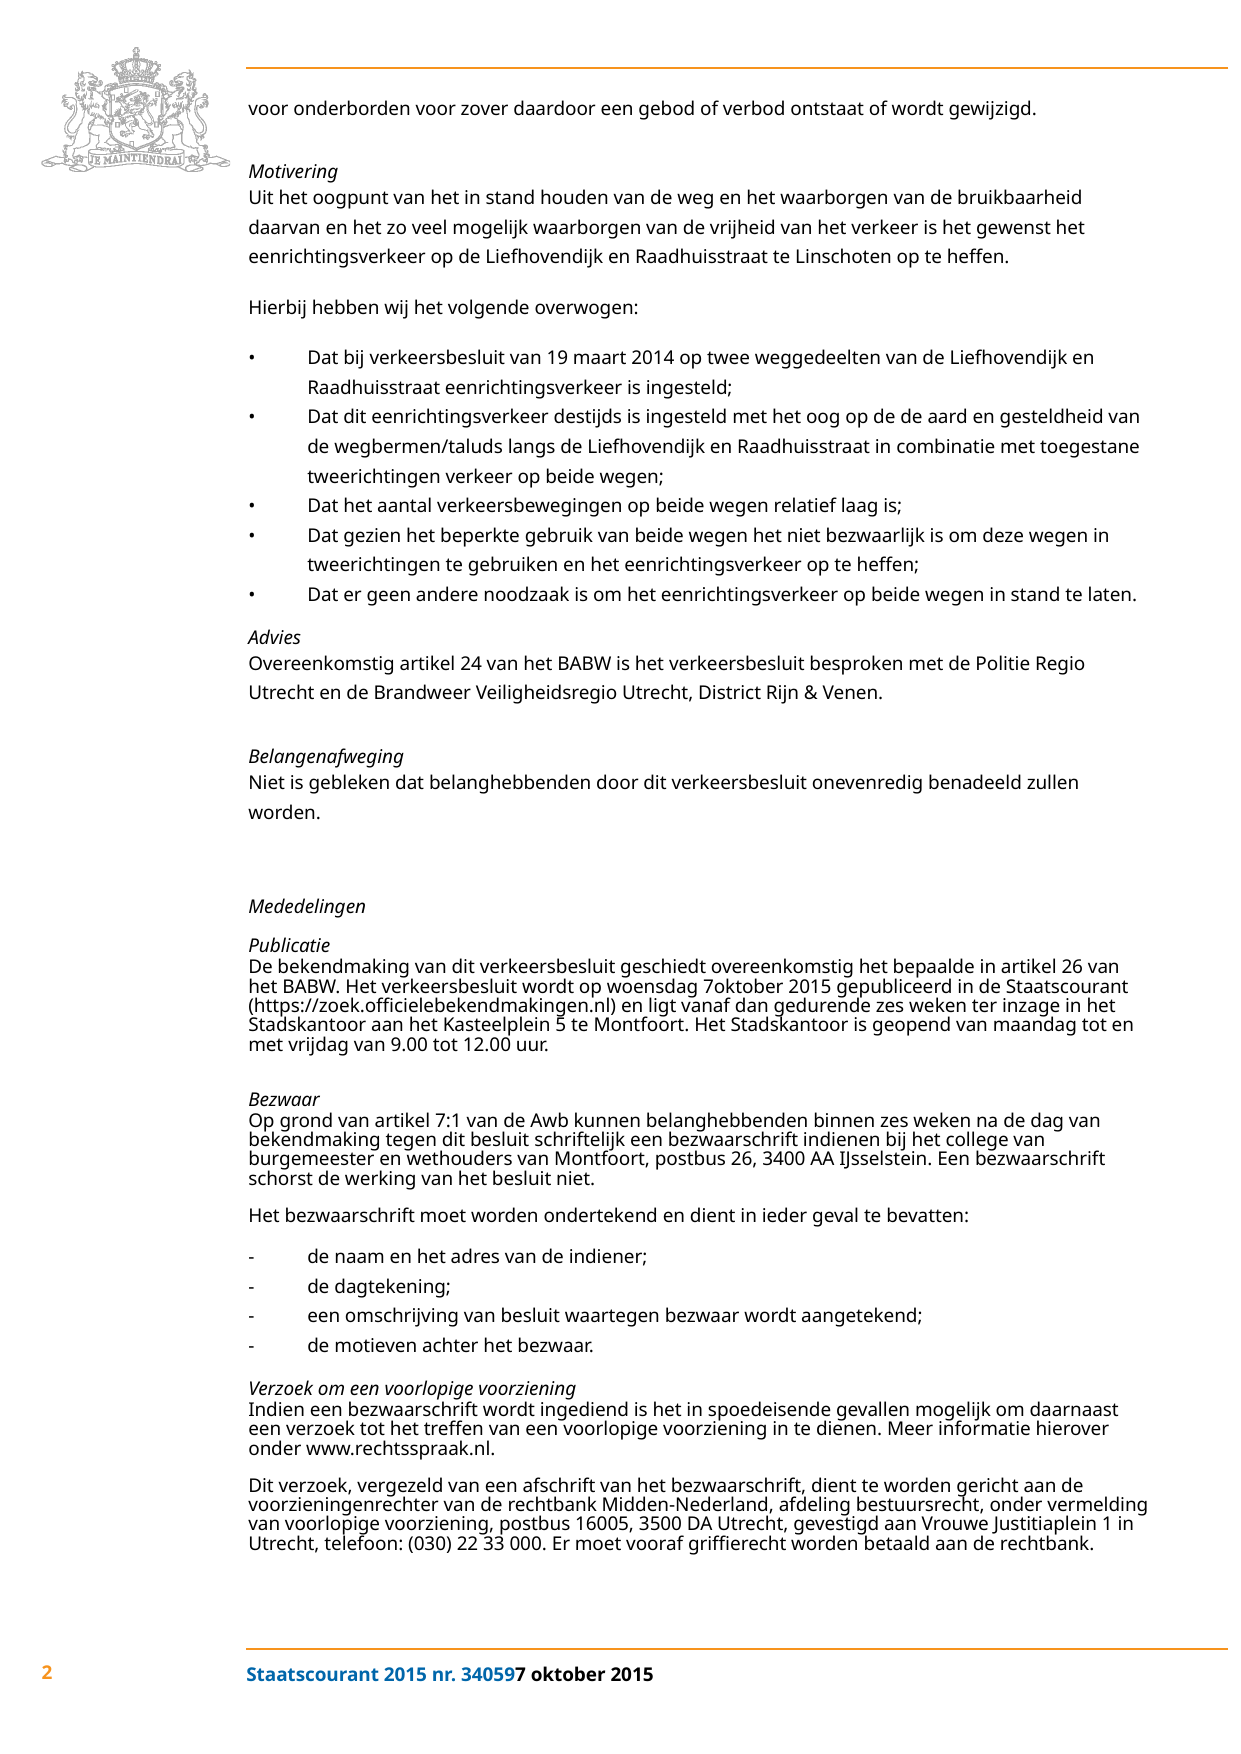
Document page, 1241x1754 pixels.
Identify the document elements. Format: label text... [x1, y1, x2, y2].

text Belangenafweging [248, 743, 1152, 769]
list Dat dit eenrichtingsverkeer destijds is ingesteld met het oog op de de aard en gesteldheid van de wegbermen/taluds langs de Liefhovendijk en Raadhuisstraat in combinatie met toegestane tweerichtingen verkeer op beide wegen; [248, 404, 1152, 488]
picture [41, 47, 231, 172]
text Hierbij hebben wij het volgende overwogen: [248, 294, 1152, 320]
list Dat het aantal verkeersbewegingen op beide wegen relatief laag is; [248, 492, 1152, 518]
text voor onderborden voor zover daardoor een gebod of verbod ontstaat of wordt gewijzigd. [248, 95, 1152, 121]
text Mededelingen [248, 893, 1152, 919]
text Dit verzoek, vergezeld van een afschrift van het bezwaarschrift, dient te worden gericht aan de voorzieningenrechter van de rechtbank Midden-Nederland, afdeling bestuursrecht, onder vermelding van voorlopige voorziening, postbus 16005, 3500 DA Utrecht, gevestigd aan Vrouwe Justitiaplein 1 in Utrecht, telefoon: (030) 22 33 000. Er moet vooraf griffierecht worden betaald aan de rechtbank. [248, 1477, 1152, 1554]
list een omschrijving van besluit waartegen bezwaar wordt aangetekend; [248, 1303, 1152, 1328]
text Motivering [248, 159, 1152, 184]
list de motieven achter het bezwaar. [248, 1332, 1152, 1358]
list de dagtekening; [248, 1273, 1152, 1299]
text Advies [248, 624, 1152, 650]
text De bekendmaking van dit verkeersbesluit geschiedt overeenkomstig het bepaalde in artikel 26 van het BABW. Het verkeersbesluit wordt op woensdag 7oktober 2015 gepubliceerd in de Staatscourant (https://zoek.officielebekendmakingen.nl) en ligt vanaf dan gedurende zes weken ter inzage in het Stadskantoor aan het Kasteelplein 5 te Montfoort. Het Stadskantoor is geopend van maandag tot en met vrijdag van 9.00 tot 12.00 uur. [248, 958, 1152, 1055]
list Dat er geen andere noodzaak is om het eenrichtingsverkeer op beide wegen in stand te laten. [248, 581, 1152, 607]
list Dat bij verkeersbesluit van 19 maart 2014 op twee weggedeelten van de Liefhovendijk en Raadhuisstraat eenrichtingsverkeer is ingesteld; [248, 344, 1152, 400]
text Het bezwaarschrift moet worden ondertekend en dient in ieder geval te bevatten: [248, 1207, 1152, 1226]
text Overeenkomstig artikel 24 van het BABW is het verkeersbesluit besproken met de Politie Regio Utrecht en de Brandweer Veiligheidsregio Utrecht, District Rijn & Venen. [248, 650, 1152, 705]
text Uit het oogpunt van het in stand houden van de weg en het waarborgen van de bruikbaarheid daarvan en het zo veel mogelijk waarborgen van de vrijheid van het verkeer is het gewenst het eenrichtingsverkeer op de Liefhovendijk en Raadhuisstraat te Linschoten op te heffen. [248, 184, 1152, 269]
text Niet is gebleken dat belanghebbenden door dit verkeersbesluit onevenredig benadeeld zullen worden. [248, 769, 1152, 824]
text Publicatie [248, 933, 1152, 958]
list de naam en het adres van de indiener; [248, 1243, 1152, 1269]
text Indien een bezwaarschrift wordt ingediend is het in spoedeisende gevallen mogelijk om daarnaast een verzoek tot het treffen van een voorlopige voorziening in te dienen. Meer informatie hierover onder www.rechtsspraak.nl. [248, 1401, 1152, 1459]
text Op grond van artikel 7:1 van de Awb kunnen belanghebbenden binnen zes weken na de dag van bekendmaking tegen dit besluit schriftelijk een bezwaarschrift indienen bij het college van burgemeester en wethouders van Montfoort, postbus 26, 3400 AA IJsselstein. Een bezwaarschrift schorst de werking van het besluit niet. [248, 1112, 1152, 1189]
text Bezwaar [248, 1086, 1152, 1112]
text Verzoek om een voorlopige voorziening [248, 1375, 1152, 1401]
list Dat gezien het beperkte gebruik van beide wegen het niet bezwaarlijk is om deze wegen in tweerichtingen te gebruiken en het eenrichtingsverkeer op te heffen; [248, 522, 1152, 577]
